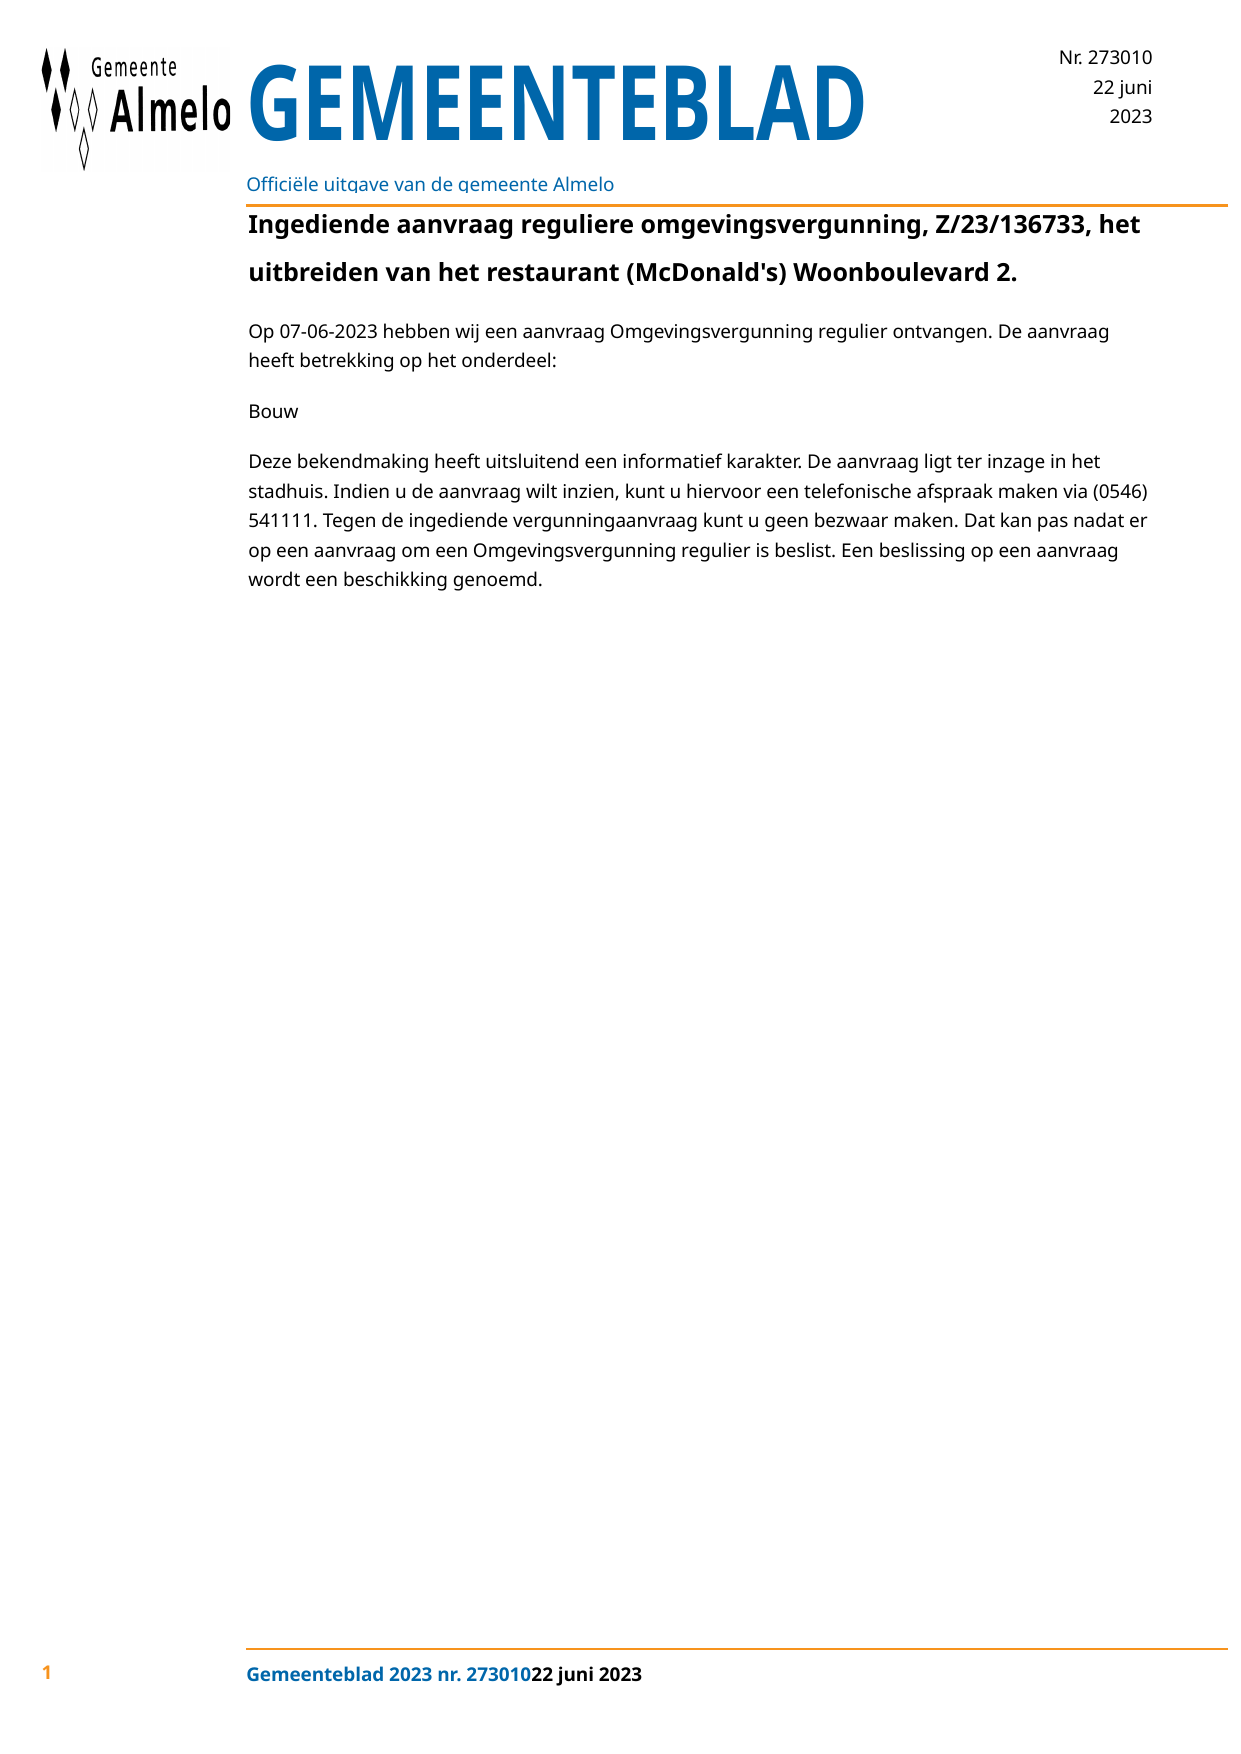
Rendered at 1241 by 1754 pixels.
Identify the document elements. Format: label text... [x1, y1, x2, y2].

text Op 07-06-2023 hebben wij een aanvraag Omgevingsvergunning regulier ontvangen. De aanvraag heeft betrekking op het onderdeel: [248, 318, 1152, 373]
text Ingediende aanvraag reguliere omgevingsvergunning, Z/23/136733, het uitbreiden van het restaurant (McDonald's) Woonboulevard 2. [248, 207, 1152, 288]
picture [41, 47, 231, 172]
text Deze bekendmaking heeft uitsluitend een informatief karakter. De aanvraag ligt ter inzage in het stadhuis. Indien u de aanvraag wilt inzien, kunt u hiervoor een telefonische afspraak maken via (0546) 541111. Tegen de ingediende vergunningaanvraag kunt u geen bezwaar maken. Dat kan pas nadat er op een aanvraag om een Omgevingsvergunning regulier is beslist. Een beslissing op een aanvraag wordt een beschikking genoemd. [248, 448, 1152, 592]
text Bouw [248, 398, 1152, 424]
